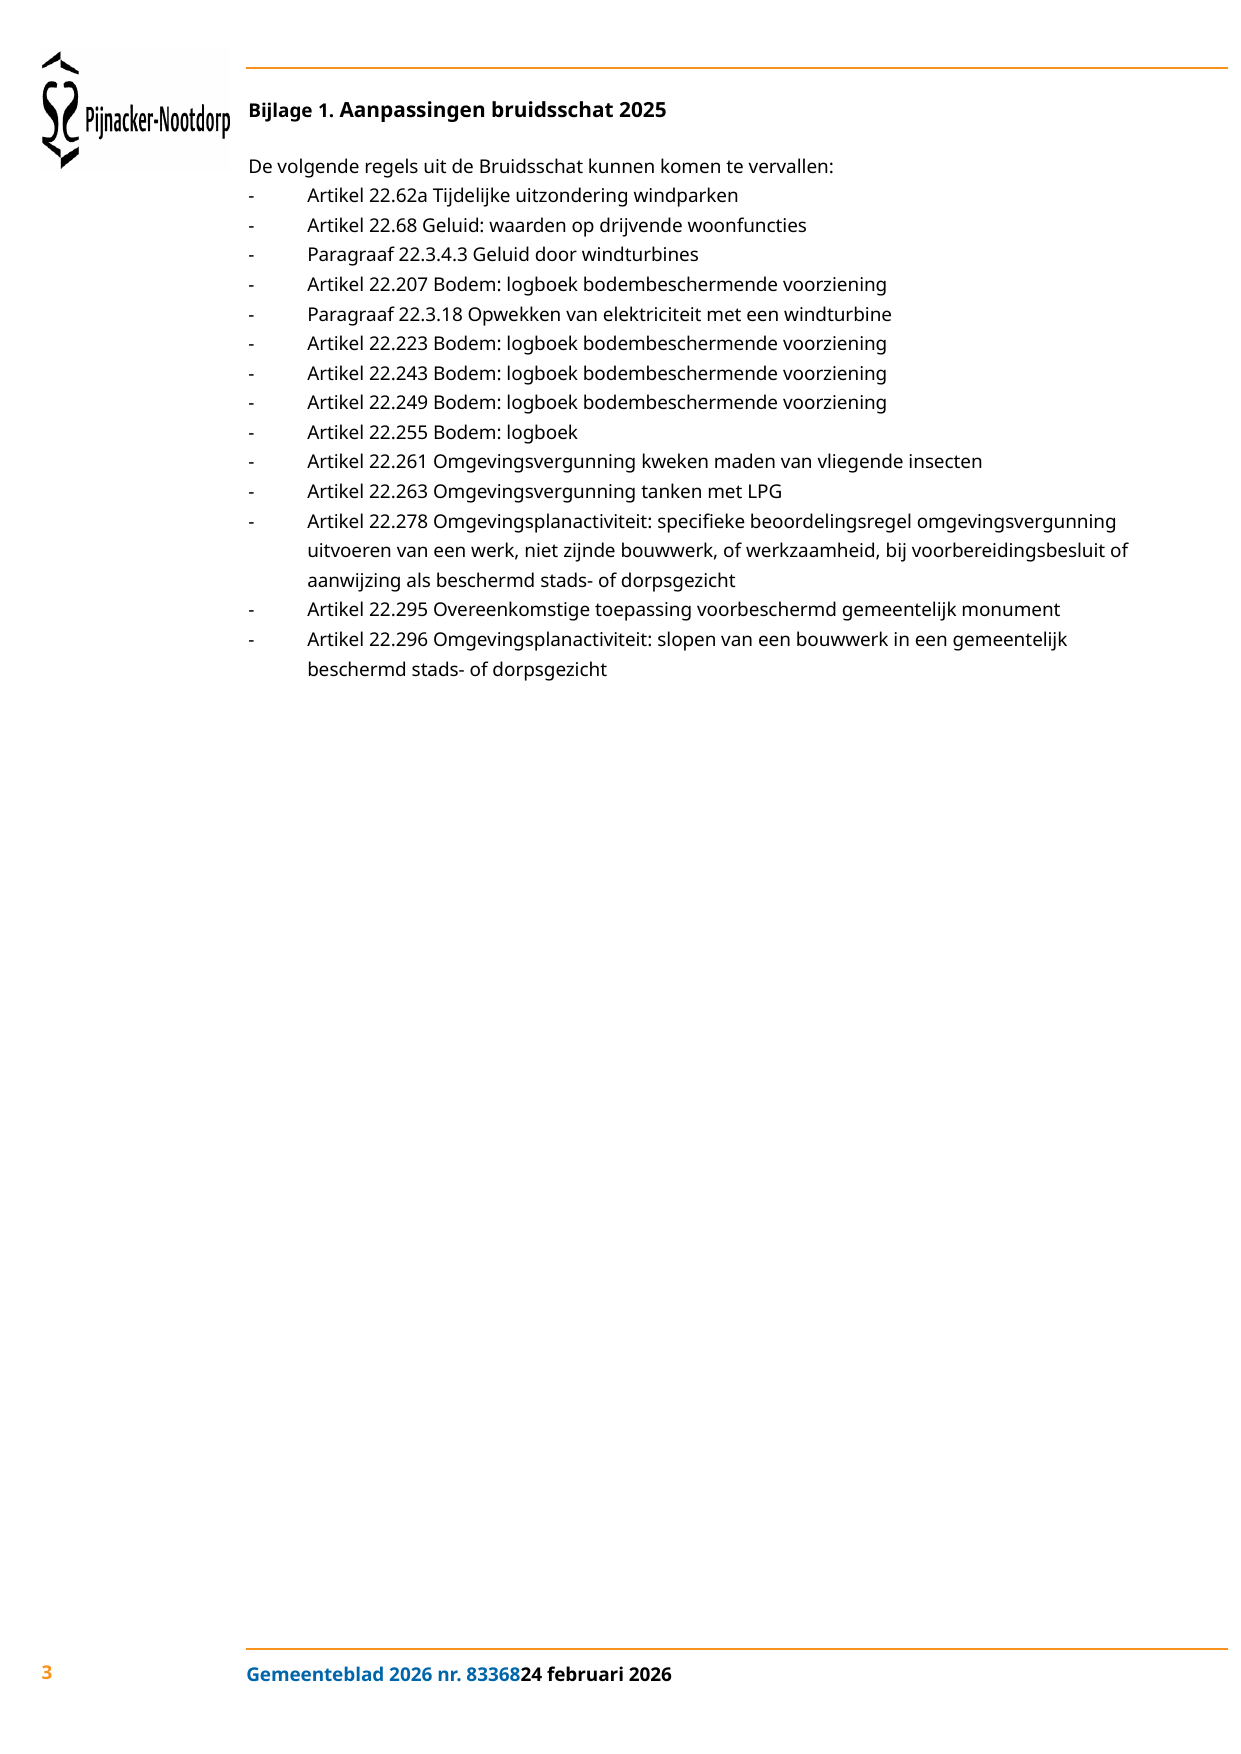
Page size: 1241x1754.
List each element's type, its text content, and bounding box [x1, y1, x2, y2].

list Artikel 22.68 Geluid: waarden op drijvende woonfuncties [248, 212, 1152, 238]
text Bijlage 1. Aanpassingen bruidsschat 2025 [248, 95, 1152, 123]
list Artikel 22.296 Omgevingsplanactiviteit: slopen van een bouwwerk in een gemeentelijk beschermd stads- of dorpsgezicht [248, 626, 1152, 682]
list Artikel 22.261 Omgevingsvergunning kweken maden van vliegende insecten [248, 449, 1152, 474]
list Artikel 22.62a Tijdelijke uitzondering windparken [248, 182, 1152, 208]
list Artikel 22.207 Bodem: logboek bodembeschermende voorziening [248, 271, 1152, 297]
list Artikel 22.223 Bodem: logboek bodembeschermende voorziening [248, 330, 1152, 356]
list Artikel 22.255 Bodem: logboek [248, 419, 1152, 445]
list Paragraaf 22.3.4.3 Geluid door windturbines [248, 242, 1152, 267]
picture [41, 47, 231, 172]
text De volgende regels uit de Bruidsschat kunnen komen te vervallen: [248, 153, 1152, 179]
list Artikel 22.243 Bodem: logboek bodembeschermende voorziening [248, 360, 1152, 386]
list Artikel 22.249 Bodem: logboek bodembeschermende voorziening [248, 389, 1152, 415]
list Artikel 22.295 Overeenkomstige toepassing voorbeschermd gemeentelijk monument [248, 597, 1152, 622]
list Paragraaf 22.3.18 Opwekken van elektriciteit met een windturbine [248, 301, 1152, 327]
list Artikel 22.278 Omgevingsplanactiviteit: specifieke beoordelingsregel omgevingsvergunning uitvoeren van een werk, niet zijnde bouwwerk, of werkzaamheid, bij voorbereidingsbesluit of aanwijzing als beschermd stads- of dorpsgezicht [248, 508, 1152, 593]
list Artikel 22.263 Omgevingsvergunning tanken met LPG [248, 478, 1152, 504]
